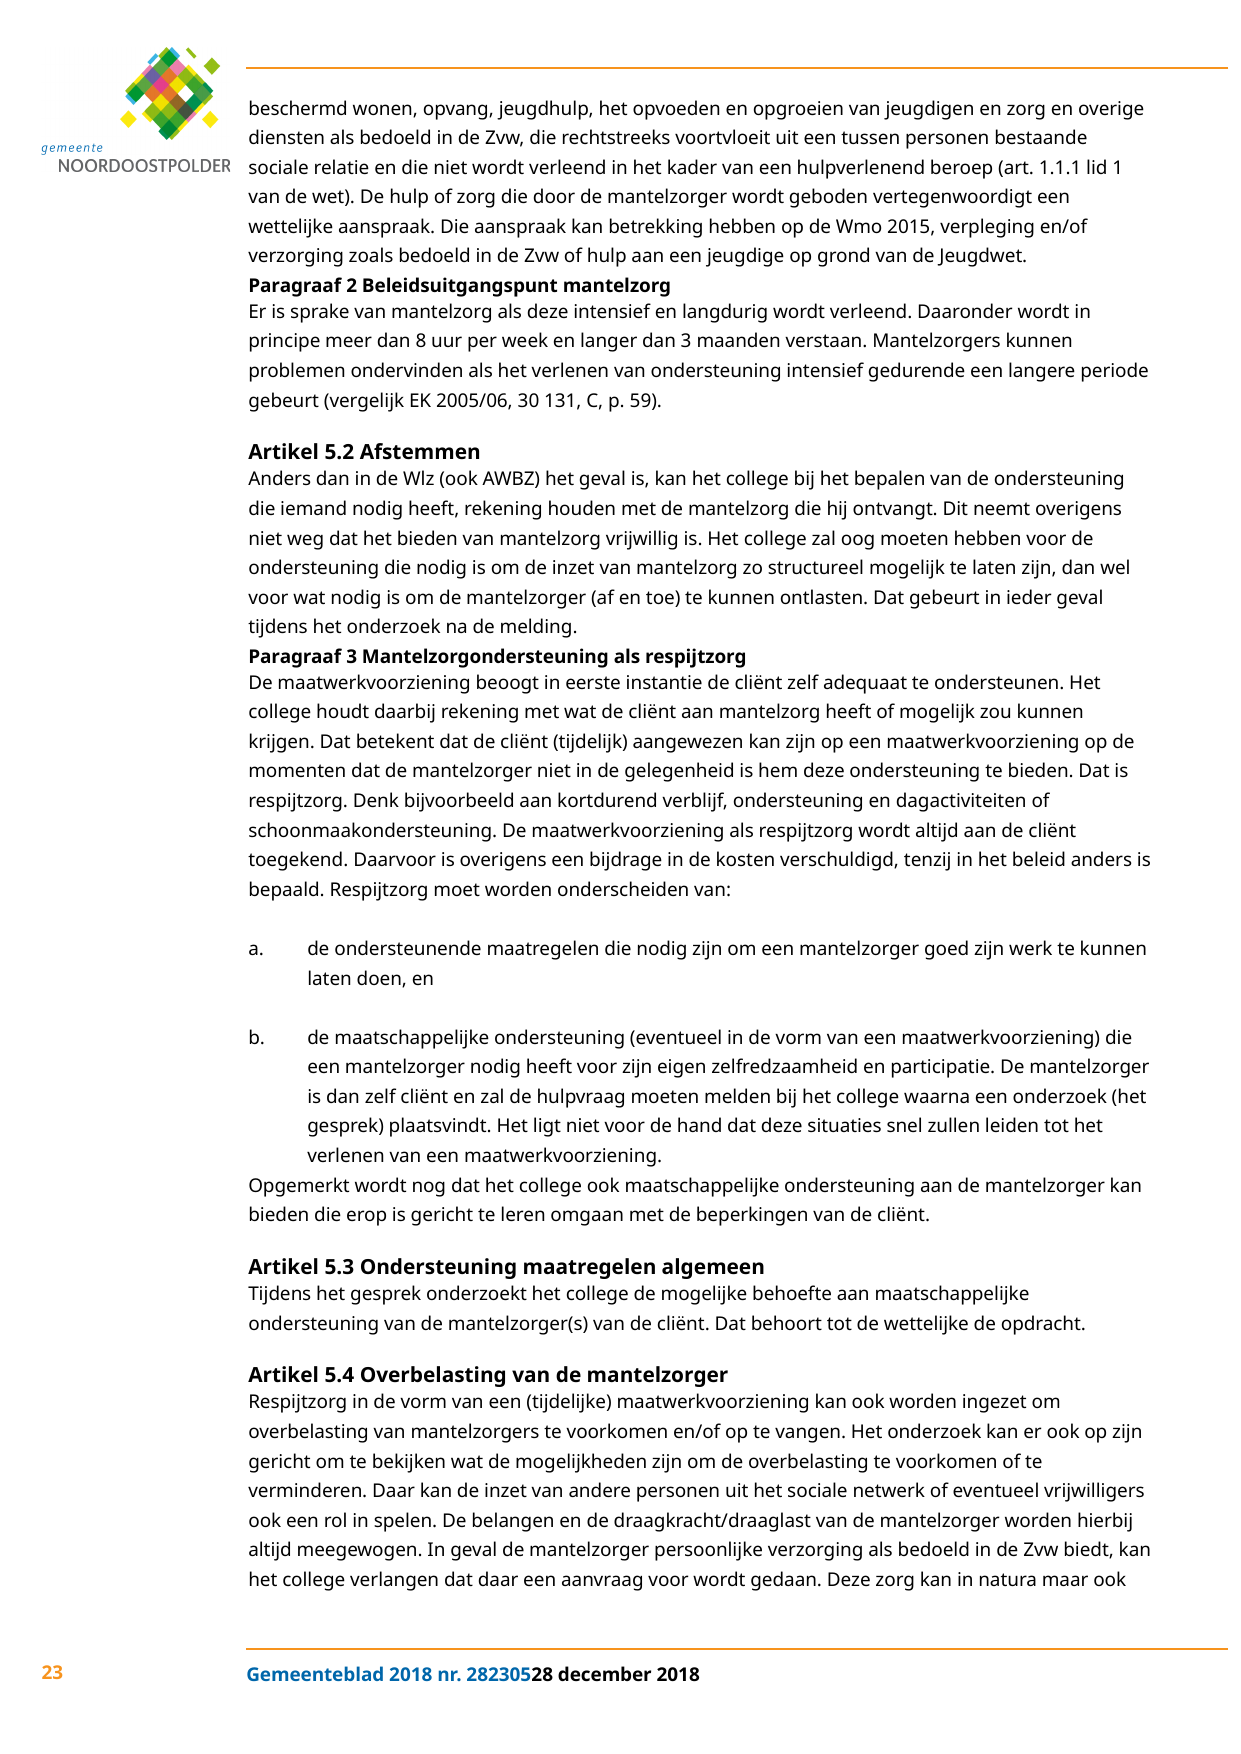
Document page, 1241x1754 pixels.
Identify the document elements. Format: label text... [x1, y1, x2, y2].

text Paragraaf 2 Beleidsuitgangspunt mantelzorg [248, 272, 1152, 298]
text Anders dan in de Wlz (ook AWBZ) het geval is, kan het college bij het bepalen van de ondersteuning die iemand nodig heeft, rekening houden met de mantelzorg die hij ontvangt. Dit neemt overigens niet weg dat het bieden van mantelzorg vrijwillig is. Het college zal oog moeten hebben voor de ondersteuning die nodig is om de inzet van mantelzorg zo structureel mogelijk te laten zijn, dan wel voor wat nodig is om de mantelzorger (af en toe) te kunnen ontlasten. Dat gebeurt in ieder geval tijdens het onderzoek na de melding. [248, 466, 1152, 639]
text Artikel 5.3 Ondersteuning maatregelen algemeen [248, 1252, 1152, 1280]
text Artikel 5.2 Afstemmen [248, 437, 1152, 466]
text Er is sprake van mantelzorg als deze intensief en langdurig wordt verleend. Daaronder wordt in principe meer dan 8 uur per week en langer dan 3 maanden verstaan. Mantelzorgers kunnen problemen ondervinden als het verlenen van ondersteuning intensief gedurende een langere periode gebeurt (vergelijk EK 2005/06, 30 131, C, p. 59). [248, 298, 1152, 412]
text Artikel 5.4 Overbelasting van de mantelzorger [248, 1360, 1152, 1389]
text Paragraaf 3 Mantelzorgondersteuning als respijtzorg [248, 643, 1152, 669]
text Respijtzorg in de vorm van een (tijdelijke) maatwerkvoorziening kan ook worden ingezet om overbelasting van mantelzorgers te voorkomen en/of op te vangen. Het onderzoek kan er ook op zijn gericht om te bekijken wat de mogelijkheden zijn om de overbelasting te voorkomen of te verminderen. Daar kan de inzet van andere personen uit het sociale netwerk of eventueel vrijwilligers ook een rol in spelen. De belangen en de draagkracht/draaglast van de mantelzorger worden hierbij altijd meegewogen. In geval de mantelzorger persoonlijke verzorging als bedoeld in de Zvw biedt, kan het college verlangen dat daar een aanvraag voor wordt gedaan. Deze zorg kan in natura maar ook [248, 1389, 1152, 1592]
text Opgemerkt wordt nog dat het college ook maatschappelijke ondersteuning aan de mantelzorger kan bieden die erop is gericht te leren omgaan met de beperkingen van de cliënt. [248, 1172, 1152, 1227]
text beschermd wonen, opvang, jeugdhulp, het opvoeden en opgroeien van jeugdigen en zorg en overige diensten als bedoeld in de Zvw, die rechtstreeks voortvloeit uit een tussen personen bestaande sociale relatie en die niet wordt verleend in het kader van een hulpverlenend beroep (art. 1.1.1 lid 1 van de wet). De hulp of zorg die door de mantelzorger wordt geboden vertegenwoordigt een wettelijke aanspraak. Die aanspraak kan betrekking hebben op de Wmo 2015, verpleging en/of verzorging zoals bedoeld in de Zvw of hulp aan een jeugdige op grond van de Jeugdwet. [248, 95, 1152, 268]
list de maatschappelijke ondersteuning (eventueel in de vorm van een maatwerkvoorziening) die een mantelzorger nodig heeft voor zijn eigen zelfredzaamheid en participatie. De mantelzorger is dan zelf cliënt en zal de hulpvraag moeten melden bij het college waarna een onderzoek (het gesprek) plaatsvindt. Het ligt niet voor de hand dat deze situaties snel zullen leiden tot het verlenen van een maatwerkvoorziening. [248, 1024, 1152, 1168]
text De maatwerkvoorziening beoogt in eerste instantie de cliënt zelf adequaat te ondersteunen. Het college houdt daarbij rekening met wat de cliënt aan mantelzorg heeft of mogelijk zou kunnen krijgen. Dat betekent dat de cliënt (tijdelijk) aangewezen kan zijn op een maatwerkvoorziening op de momenten dat de mantelzorger niet in de gelegenheid is hem deze ondersteuning te bieden. Dat is respijtzorg. Denk bijvoorbeeld aan kortdurend verblijf, ondersteuning en dagactiviteiten of schoonmaakondersteuning. De maatwerkvoorziening als respijtzorg wordt altijd aan de cliënt toegekend. Daarvoor is overigens een bijdrage in de kosten verschuldigd, tenzij in het beleid anders is bepaald. Respijtzorg moet worden onderscheiden van: [248, 669, 1152, 902]
picture [41, 47, 231, 172]
list de ondersteunende maatregelen die nodig zijn om een mantelzorger goed zijn werk te kunnen laten doen, en [248, 935, 1152, 990]
text Tijdens het gesprek onderzoekt het college de mogelijke behoefte aan maatschappelijke ondersteuning van de mantelzorger(s) van de cliënt. Dat behoort tot de wettelijke de opdracht. [248, 1280, 1152, 1336]
